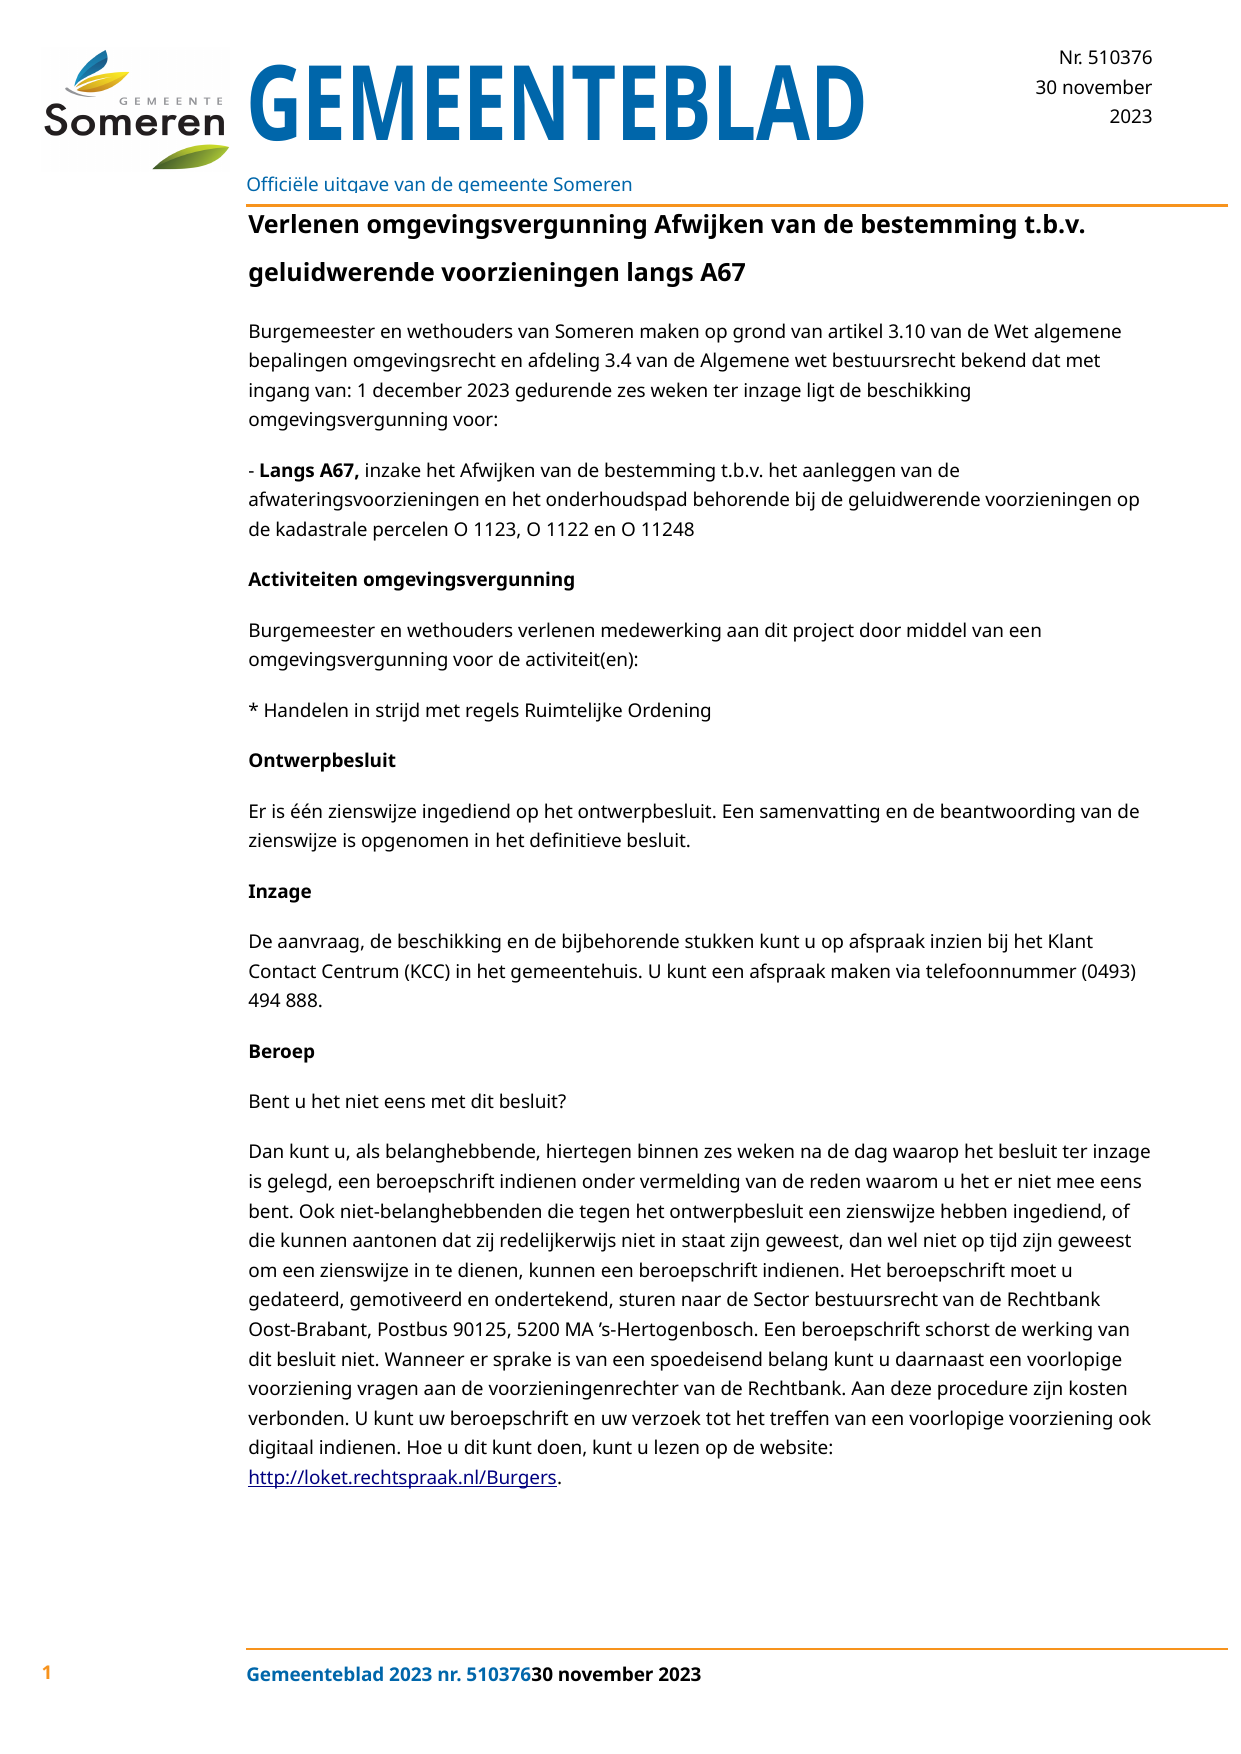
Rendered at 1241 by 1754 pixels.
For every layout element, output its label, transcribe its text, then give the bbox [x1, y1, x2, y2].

text Inzage [248, 878, 1152, 904]
text - Langs A67, inzake het Afwijken van de bestemming t.b.v. het aanleggen van de afwateringsvoorzieningen en het onderhoudspad behorende bij de geluidwerende voorzieningen op de kadastrale percelen O 1123, O 1122 en O 11248 [248, 457, 1152, 542]
text Burgemeester en wethouders van Someren maken op grond van artikel 3.10 van de Wet algemene bepalingen omgevingsrecht en afdeling 3.4 van de Algemene wet bestuursrecht bekend dat met ingang van: 1 december 2023 gedurende zes weken ter inzage ligt de beschikking omgevingsvergunning voor: [248, 318, 1152, 432]
picture [41, 47, 231, 172]
text De aanvraag, de beschikking en de bijbehorende stukken kunt u op afspraak inzien bij het Klant Contact Centrum (KCC) in het gemeentehuis. U kunt een afspraak maken via telefoonnummer (0493) 494 888. [248, 928, 1152, 1013]
text Beroep [248, 1038, 1152, 1064]
text Ontwerpbesluit [248, 747, 1152, 773]
text Dan kunt u, als belanghebbende, hiertegen binnen zes weken na de dag waarop het besluit ter inzage is gelegd, een beroepschrift indienen onder vermelding van de reden waarom u het er niet mee eens bent. Ook niet-belanghebbenden die tegen het ontwerpbesluit een zienswijze hebben ingediend, of die kunnen aantonen dat zij redelijkerwijs niet in staat zijn geweest, dan wel niet op tijd zijn geweest om een zienswijze in te dienen, kunnen een beroepschrift indienen. Het beroepschrift moet u gedateerd, gemotiveerd en ondertekend, sturen naar de Sector bestuursrecht van de Rechtbank Oost-Brabant, Postbus 90125, 5200 MA ’s-Hertogenbosch. Een beroepschrift schorst de werking van dit besluit niet. Wanneer er sprake is van een spoedeisend belang kunt u daarnaast een voorlopige voorziening vragen aan de voorzieningenrechter van de Rechtbank. Aan deze procedure zijn kosten verbonden. U kunt uw beroepschrift en uw verzoek tot het treffen van een voorlopige voorziening ook digitaal indienen. Hoe u dit kunt doen, kunt u lezen op de website: http://loket.rechtspraak.nl/Burgers. [248, 1139, 1152, 1490]
text Activiteiten omgevingsvergunning [248, 567, 1152, 592]
text Burgemeester en wethouders verlenen medewerking aan dit project door middel van een omgevingsvergunning voor de activiteit(en): [248, 617, 1152, 672]
text * Handelen in strijd met regels Ruimtelijke Ordening [248, 697, 1152, 723]
text Bent u het niet eens met dit besluit? [248, 1088, 1152, 1114]
text Er is één zienswijze ingediend op het ontwerpbesluit. Een samenvatting en de beantwoording van de zienswijze is opgenomen in het definitieve besluit. [248, 798, 1152, 853]
text Verlenen omgevingsvergunning Afwijken van de bestemming t.b.v. geluidwerende voorzieningen langs A67 [248, 207, 1152, 288]
